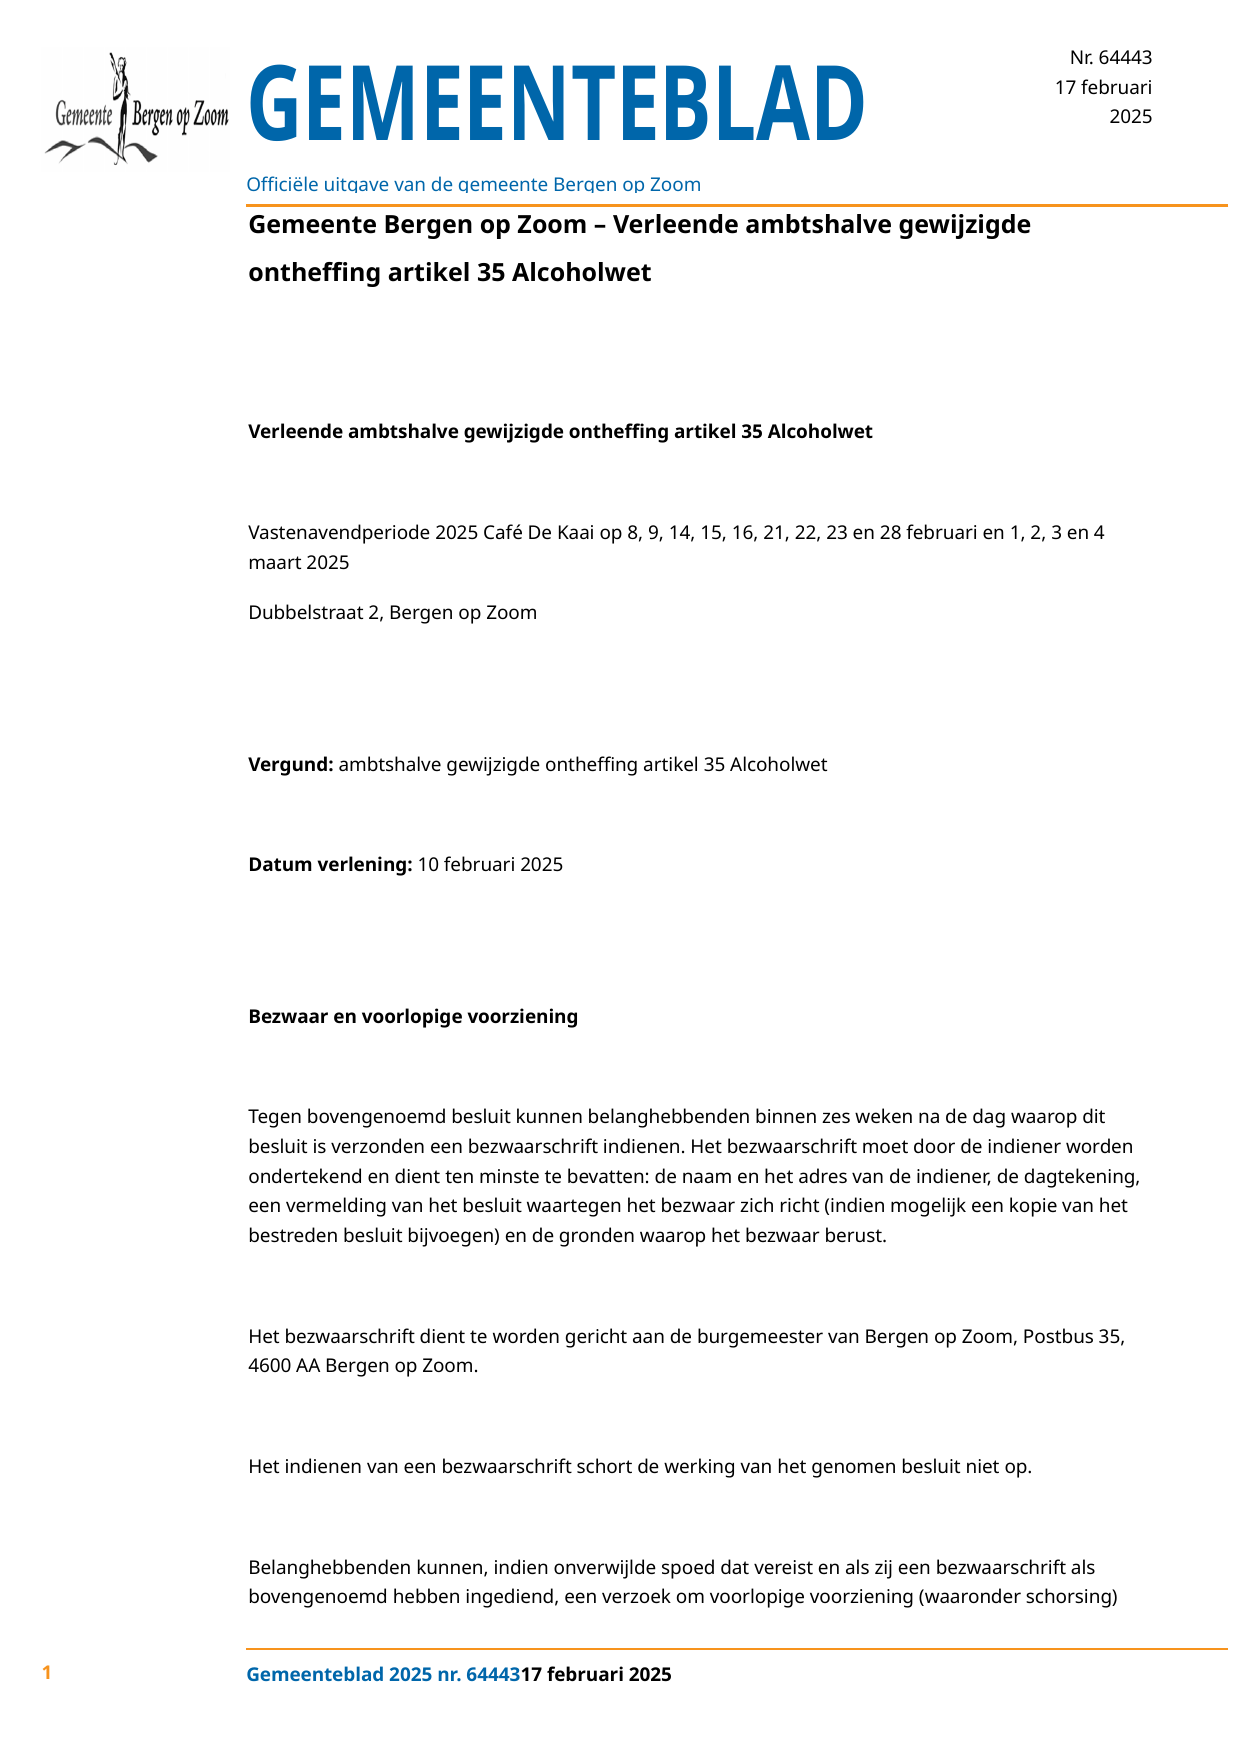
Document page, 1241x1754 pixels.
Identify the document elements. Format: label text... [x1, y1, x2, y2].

text Dubbelstraat 2, Bergen op Zoom [248, 599, 1152, 625]
text Het bezwaarschrift dient te worden gericht aan de burgemeester van Bergen op Zoom, Postbus 35, 4600 AA Bergen op Zoom. [248, 1323, 1152, 1378]
picture [41, 47, 231, 172]
text Belanghebbenden kunnen, indien onverwijlde spoed dat vereist en als zij een bezwaarschrift als bovengenoemd hebben ingediend, een verzoek om voorlopige voorziening (waaronder schorsing) [248, 1554, 1152, 1609]
text Bezwaar en voorlopige voorziening [248, 1003, 1152, 1029]
text Tegen bovengenoemd besluit kunnen belanghebbenden binnen zes weken na de dag waarop dit besluit is verzonden een bezwaarschrift indienen. Het bezwaarschrift moet door de indiener worden ondertekend en dient ten minste te bevatten: de naam en het adres van de indiener, de dagtekening, een vermelding van het besluit waartegen het bezwaar zich richt (indien mogelijk een kopie van het bestreden besluit bijvoegen) en de gronden waarop het bezwaar berust. [248, 1104, 1152, 1248]
text Gemeente Bergen op Zoom – Verleende ambtshalve gewijzigde ontheffing artikel 35 Alcoholwet [248, 207, 1152, 288]
text Vastenavendperiode 2025 Café De Kaai op 8, 9, 14, 15, 16, 21, 22, 23 en 28 februari en 1, 2, 3 en 4 maart 2025 [248, 519, 1152, 575]
text Het indienen van een bezwaarschrift schort de werking van het genomen besluit niet op. [248, 1453, 1152, 1479]
text Vergund: ambtshalve gewijzigde ontheffing artikel 35 Alcoholwet [248, 751, 1152, 777]
text Datum verlening: 10 februari 2025 [248, 852, 1152, 877]
text Verleende ambtshalve gewijzigde ontheffing artikel 35 Alcoholwet [248, 419, 1152, 444]
